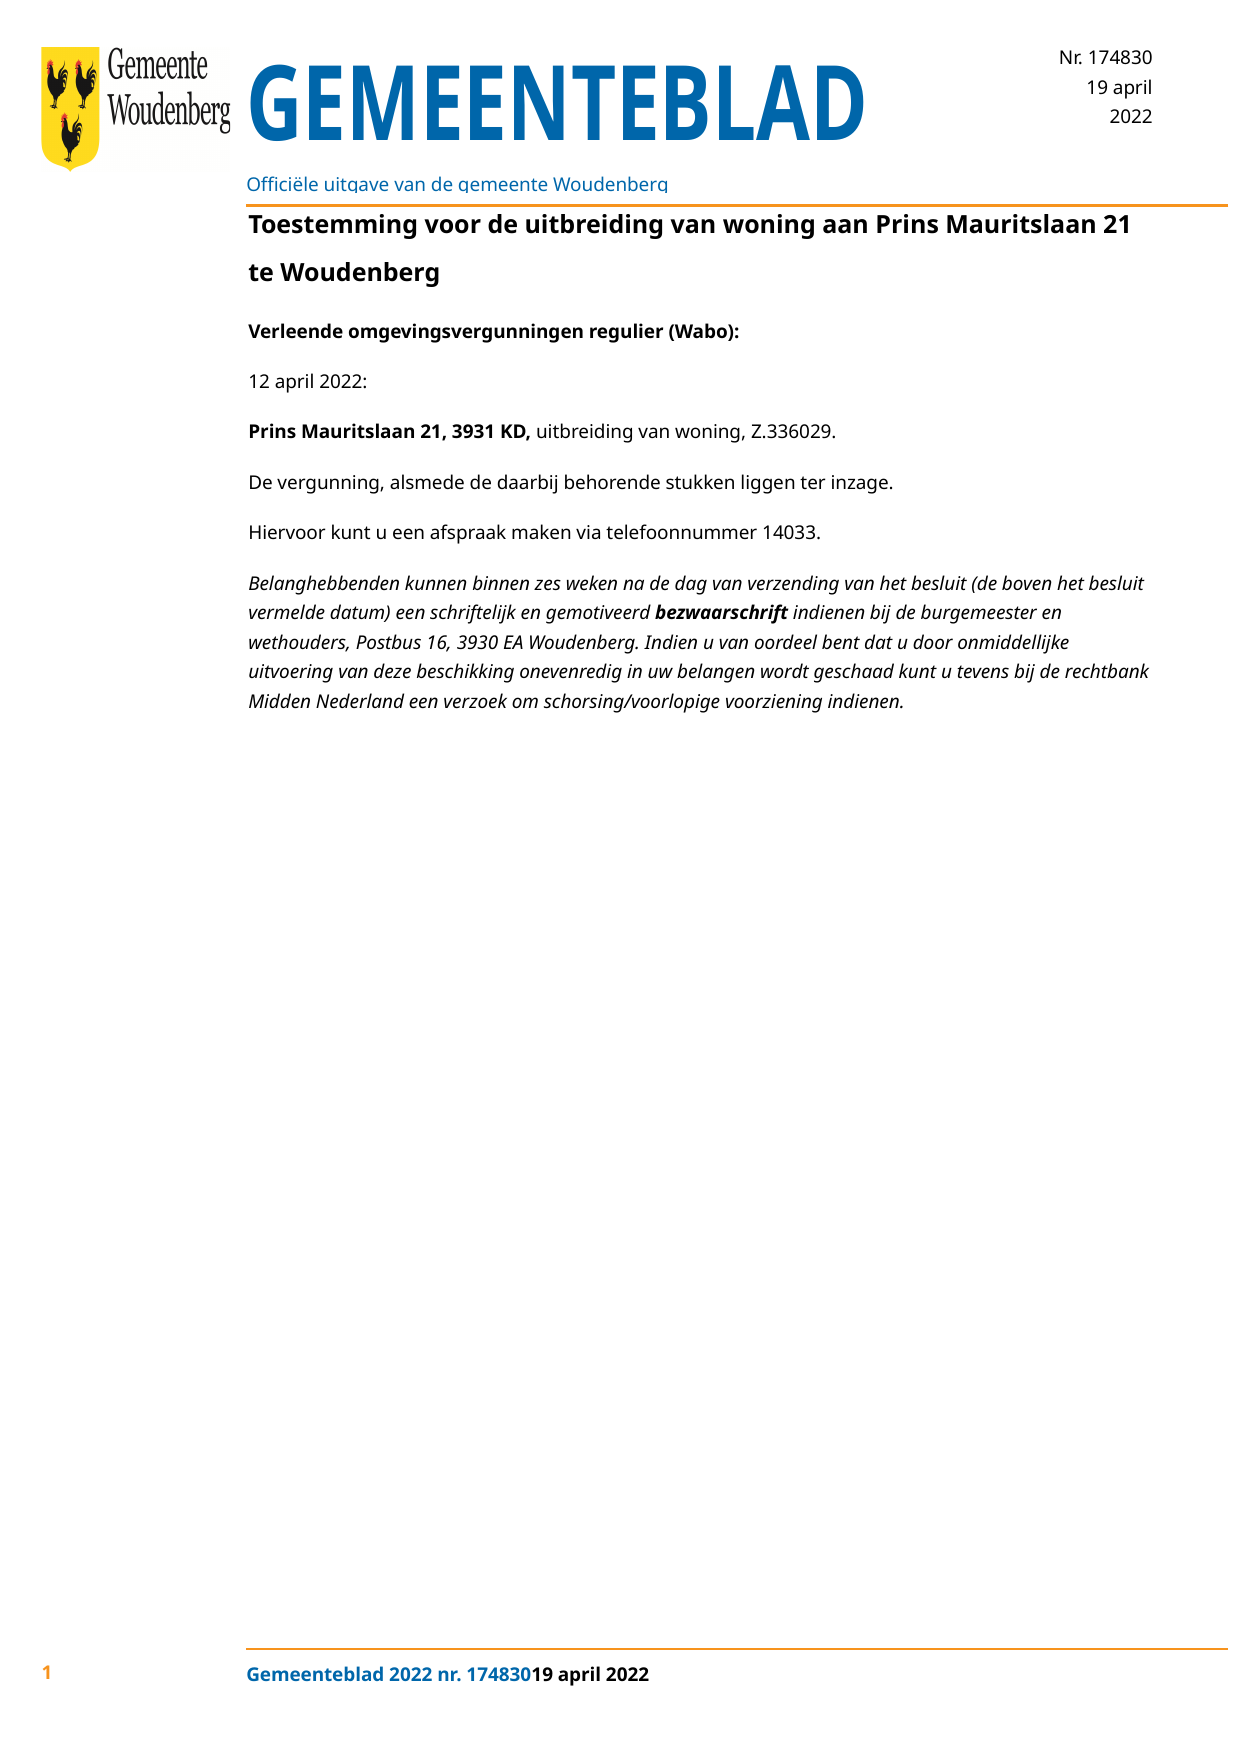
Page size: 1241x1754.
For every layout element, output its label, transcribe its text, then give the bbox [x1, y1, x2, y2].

text Hiervoor kunt u een afspraak maken via telefoonnummer 14033. [248, 519, 1152, 545]
picture [41, 47, 231, 172]
text De vergunning, alsmede de daarbij behorende stukken liggen ter inzage. [248, 469, 1152, 495]
text Toestemming voor de uitbreiding van woning aan Prins Mauritslaan 21 te Woudenberg [248, 207, 1152, 288]
text 12 april 2022: [248, 368, 1152, 394]
text Belanghebbenden kunnen binnen zes weken na de dag van verzending van het besluit (de boven het besluit vermelde datum) een schriftelijk en gemotiveerd bezwaarschrift indienen bij de burgemeester en wethouders, Postbus 16, 3930 EA Woudenberg. Indien u van oordeel bent dat u door onmiddellijke uitvoering van deze beschikking onevenredig in uw belangen wordt geschaad kunt u tevens bij de rechtbank Midden Nederland een verzoek om schorsing/voorlopige voorziening indienen. [248, 570, 1152, 714]
text Prins Mauritslaan 21, 3931 KD, uitbreiding van woning, Z.336029. [248, 419, 1152, 444]
text Verleende omgevingsvergunningen regulier (Wabo): [248, 318, 1152, 344]
